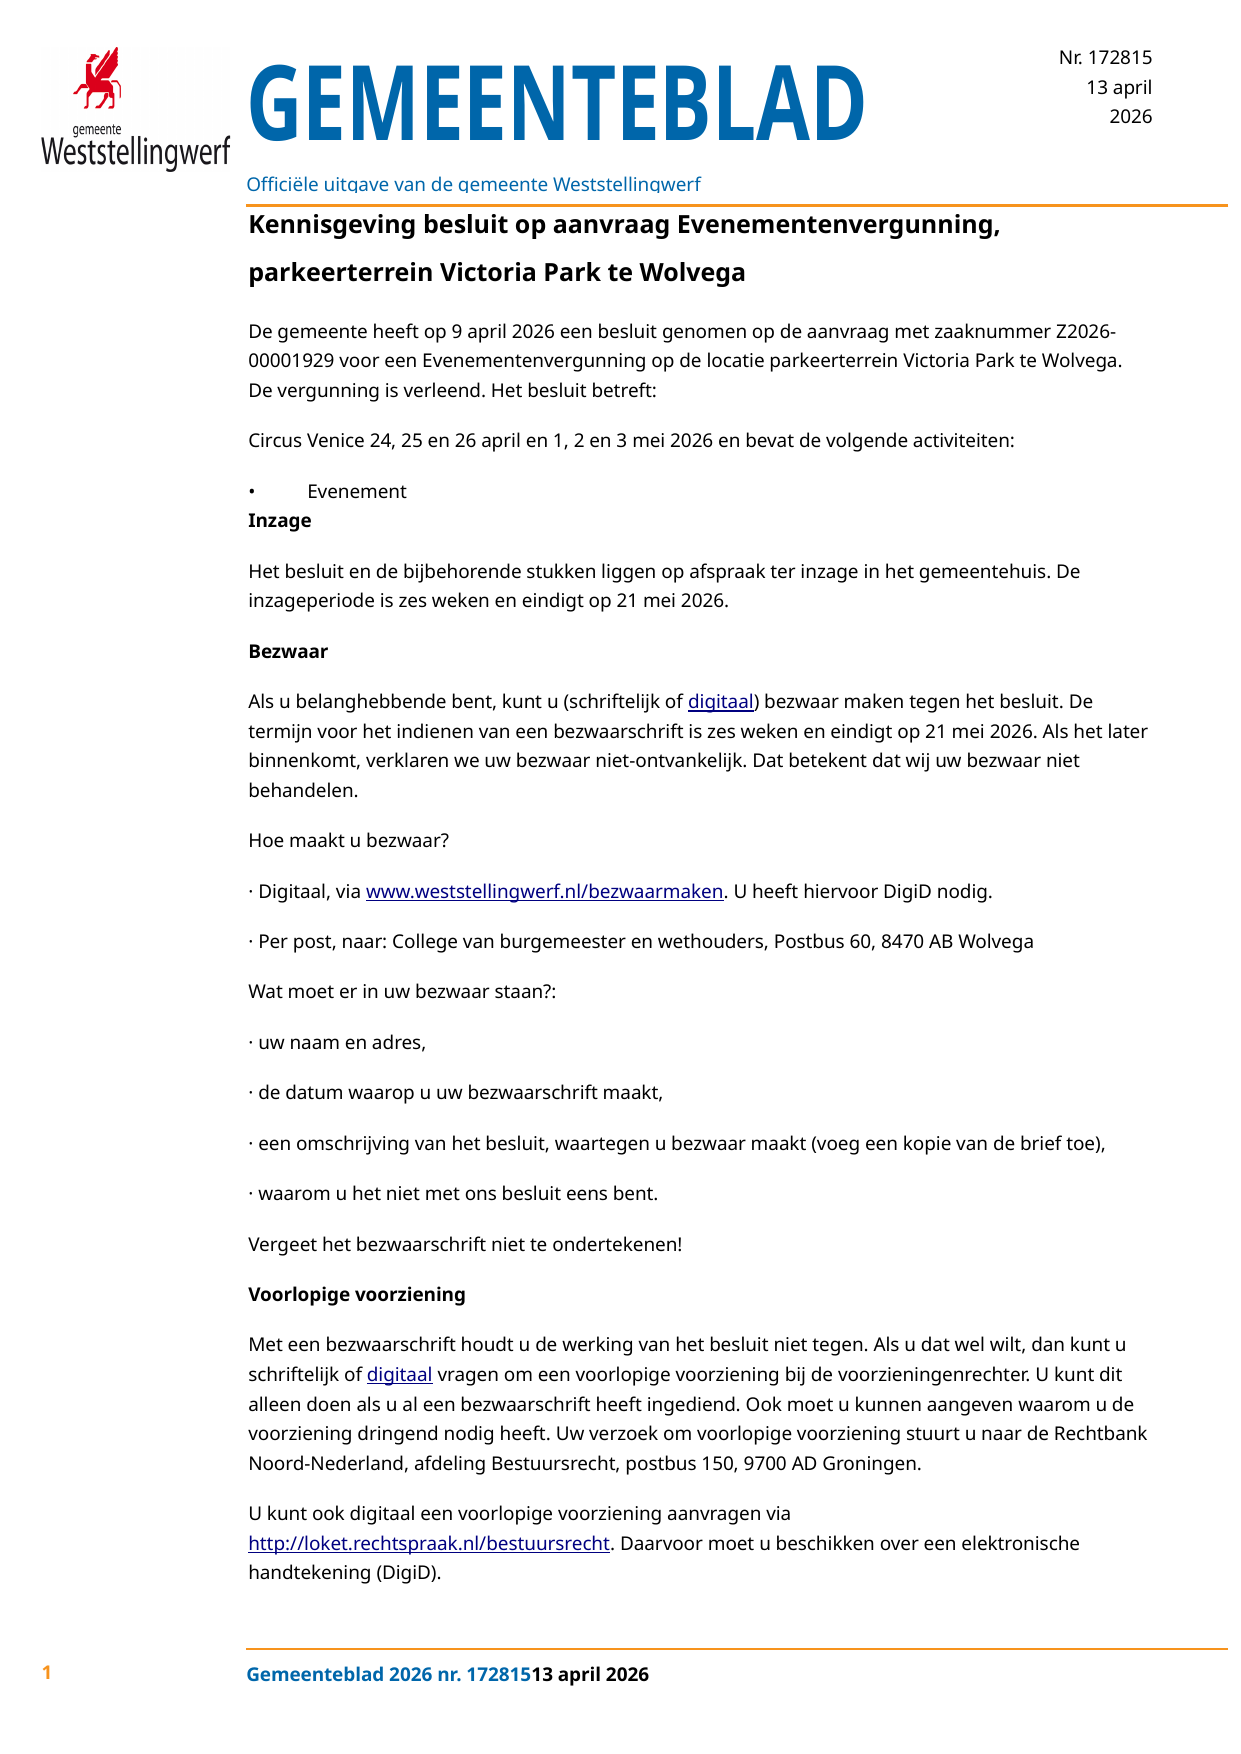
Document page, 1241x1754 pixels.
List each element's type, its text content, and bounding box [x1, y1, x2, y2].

text Kennisgeving besluit op aanvraag Evenementenvergunning, parkeerterrein Victoria Park te Wolvega [248, 207, 1152, 288]
text · Per post, naar: College van burgemeester en wethouders, Postbus 60, 8470 AB Wolvega [248, 928, 1152, 954]
text Met een bezwaarschrift houdt u de werking van het besluit niet tegen. Als u dat wel wilt, dan kunt u schriftelijk of digitaal vragen om een voorlopige voorziening bij de voorzieningenrechter. U kunt dit alleen doen als u al een bezwaarschrift heeft ingediend. Ook moet u kunnen aangeven waarom u de voorziening dringend nodig heeft. Uw verzoek om voorlopige voorziening stuurt u naar de Rechtbank Noord-Nederland, afdeling Bestuursrecht, postbus 150, 9700 AD Groningen. [248, 1332, 1152, 1476]
text Hoe maakt u bezwaar? [248, 827, 1152, 853]
text · Digitaal, via www.weststellingwerf.nl/bezwaarmaken. U heeft hiervoor DigiD nodig. [248, 878, 1152, 904]
text · waarom u het niet met ons besluit eens bent. [248, 1180, 1152, 1206]
list Evenement [248, 478, 1152, 504]
text Bezwaar [248, 638, 1152, 664]
picture [41, 47, 231, 172]
text · uw naam en adres, [248, 1029, 1152, 1055]
text Als u belanghebbende bent, kunt u (schriftelijk of digitaal) bezwaar maken tegen het besluit. De termijn voor het indienen van een bezwaarschrift is zes weken en eindigt op 21 mei 2026. Als het later binnenkomt, verklaren we uw bezwaar niet-ontvankelijk. Dat betekent dat wij uw bezwaar niet behandelen. [248, 688, 1152, 803]
text U kunt ook digitaal een voorlopige voorziening aanvragen via http://loket.rechtspraak.nl/bestuursrecht. Daarvoor moet u beschikken over een elektronische handtekening (DigiD). [248, 1500, 1152, 1585]
text Voorlopige voorziening [248, 1281, 1152, 1307]
text De gemeente heeft op 9 april 2026 een besluit genomen op de aanvraag met zaaknummer Z2026-00001929 voor een Evenementenvergunning op de locatie parkeerterrein Victoria Park te Wolvega. De vergunning is verleend. Het besluit betreft: [248, 318, 1152, 403]
text Circus Venice 24, 25 en 26 april en 1, 2 en 3 mei 2026 en bevat de volgende activiteiten: [248, 427, 1152, 453]
text Vergeet het bezwaarschrift niet te ondertekenen! [248, 1231, 1152, 1257]
text Inzage [248, 507, 1152, 533]
text Wat moet er in uw bezwaar staan?: [248, 979, 1152, 1004]
text · een omschrijving van het besluit, waartegen u bezwaar maakt (voeg een kopie van de brief toe), [248, 1130, 1152, 1156]
text · de datum waarop u uw bezwaarschrift maakt, [248, 1079, 1152, 1105]
text Het besluit en de bijbehorende stukken liggen op afspraak ter inzage in het gemeentehuis. De inzageperiode is zes weken en eindigt op 21 mei 2026. [248, 558, 1152, 613]
